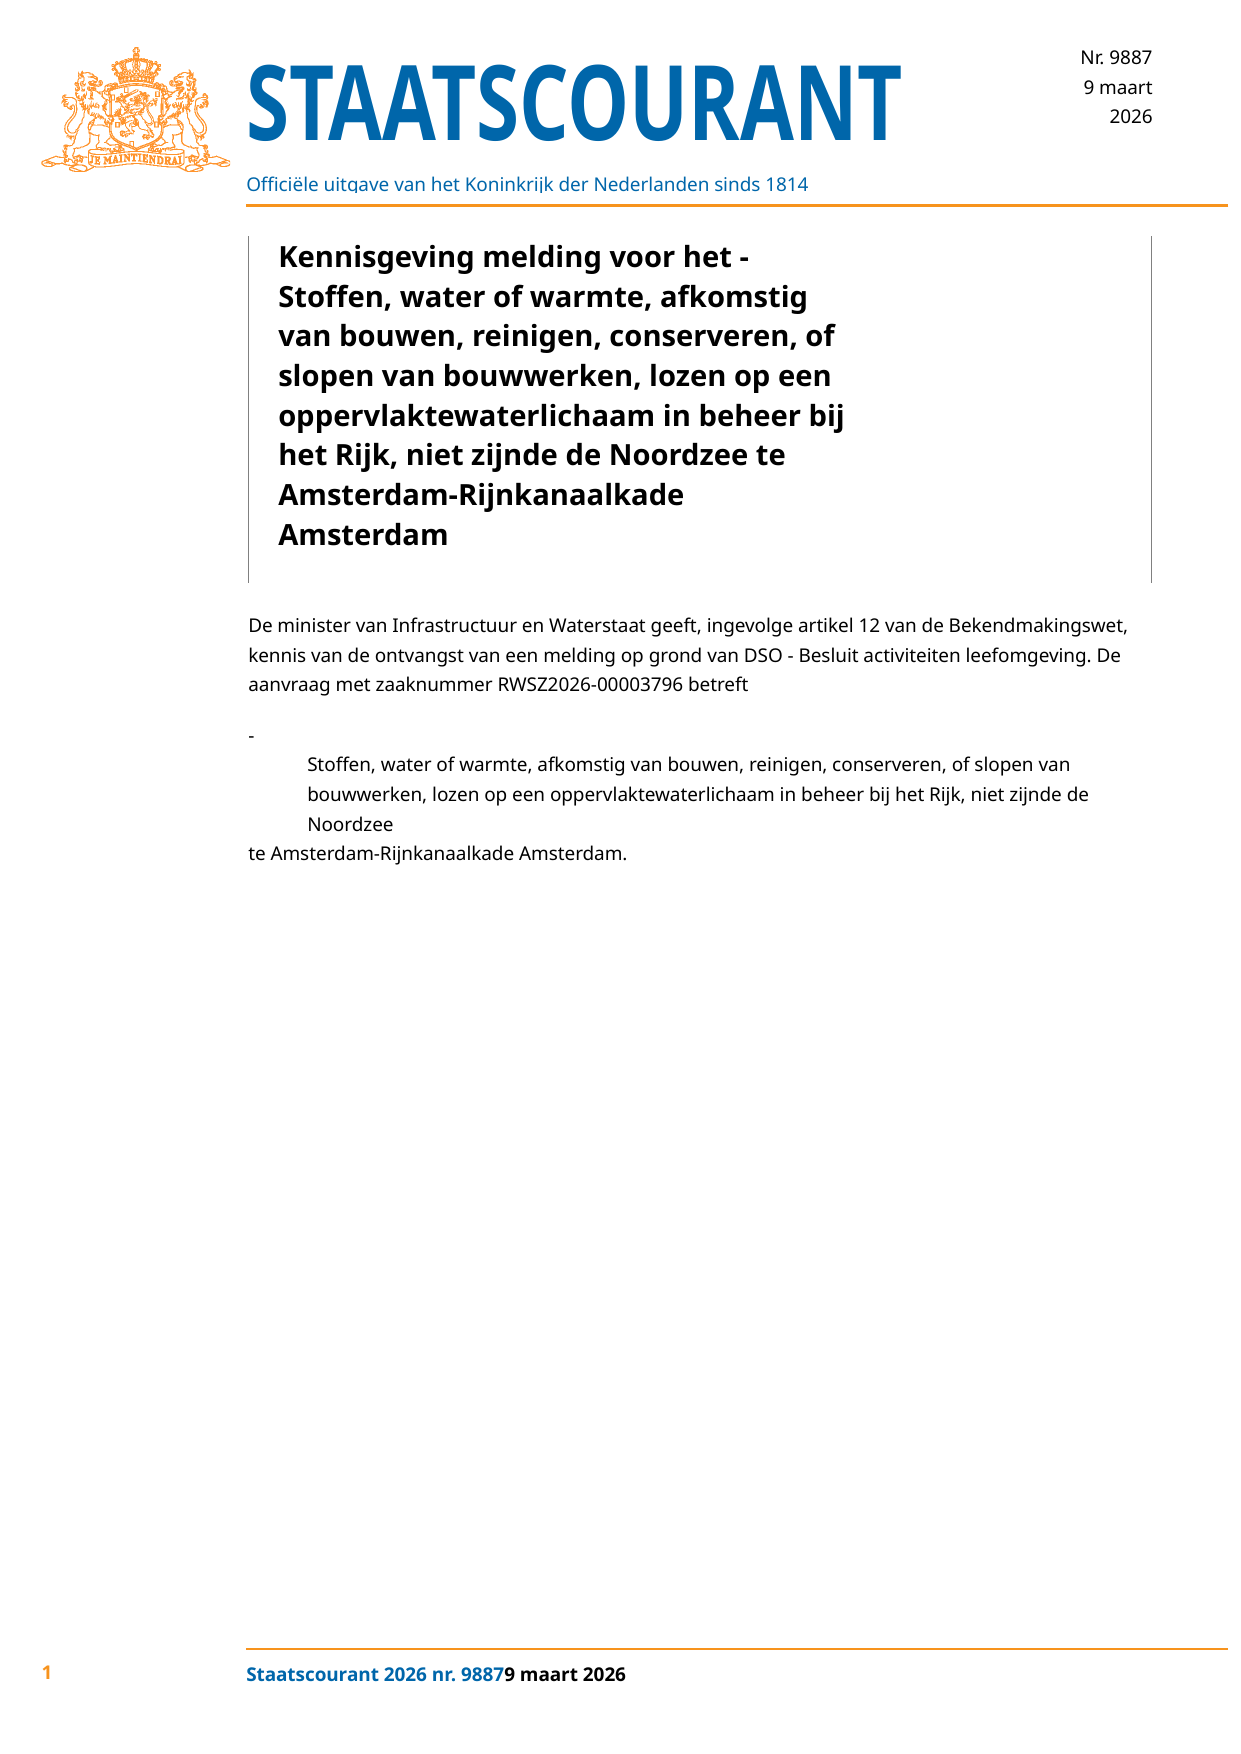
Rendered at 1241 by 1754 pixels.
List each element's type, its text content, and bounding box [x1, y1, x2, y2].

picture [41, 47, 231, 172]
table_header [1090, 236, 1151, 413]
text De minister van Infrastructuur en Waterstaat geeft, ingevolge artikel 12 van de Bekendmakingswet, kennis van de ontvangst van een melding op grond van DSO - Besluit activiteiten leefomgeving. De aanvraag met zaaknummer RWSZ2026-00003796 betreft [248, 612, 1152, 697]
table_header Kennisgeving melding voor het -Stoffen, water of warmte, afkomstig van bouwen, reinigen, conserveren, of slopen van bouwwerken, lozen op een oppervlaktewaterlichaam in beheer bij het Rijk, niet zijnde de Noordzee te Amsterdam-Rijnkanaalkade Amsterdam [249, 236, 850, 583]
list Stoffen, water of warmte, afkomstig van bouwen, reinigen, conserveren, of slopen van bouwwerken, lozen op een oppervlaktewaterlichaam in beheer bij het Rijk, niet zijnde de Noordzee [248, 752, 1152, 836]
picture [912, 236, 1090, 414]
table_header [850, 414, 1151, 583]
table_header [850, 236, 912, 413]
text te Amsterdam-Rijnkanaalkade Amsterdam. [248, 840, 1152, 866]
